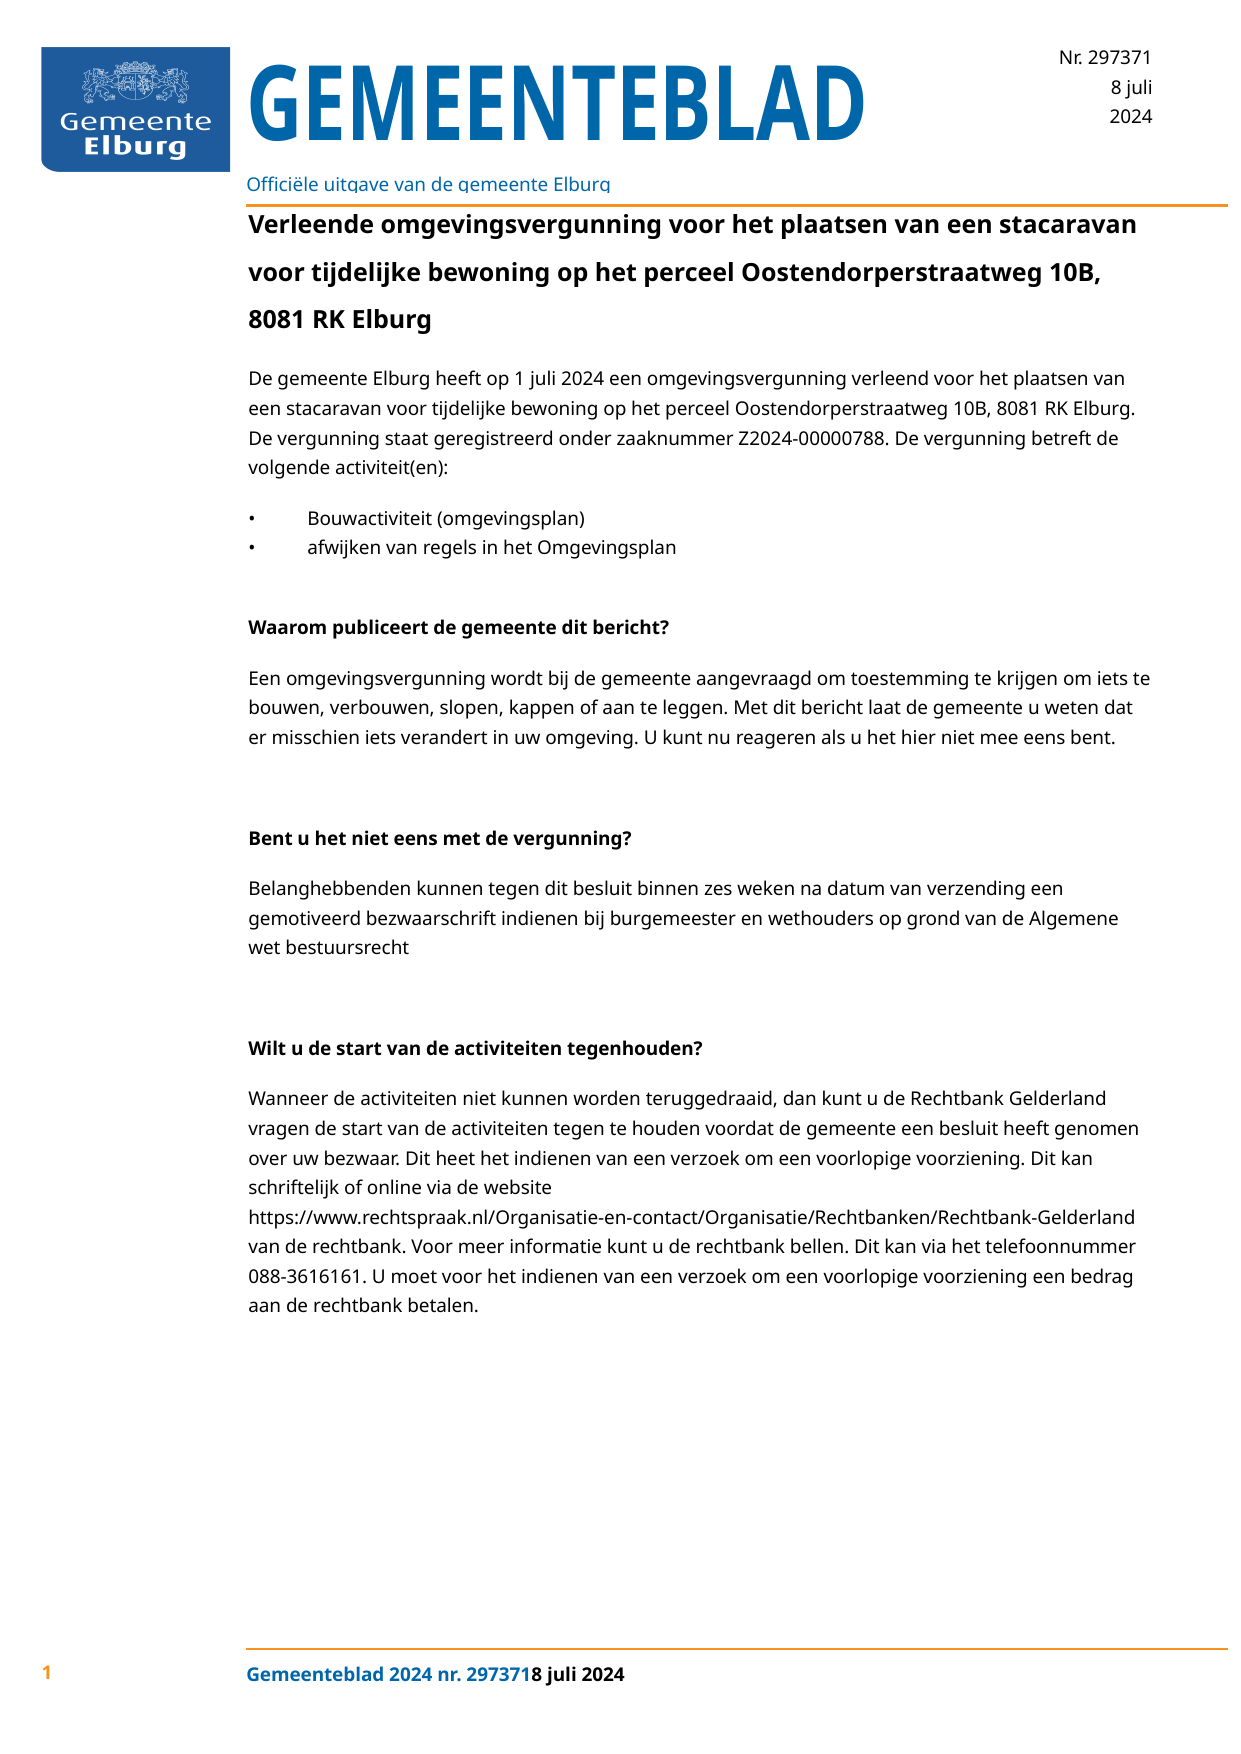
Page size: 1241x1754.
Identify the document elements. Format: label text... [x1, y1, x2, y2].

text Waarom publiceert de gemeente dit bericht? [248, 614, 1152, 640]
text Wilt u de start van de activiteiten tegenhouden? [248, 1035, 1152, 1061]
list afwijken van regels in het Omgevingsplan [248, 534, 1152, 560]
text De gemeente Elburg heeft op 1 juli 2024 een omgevingsvergunning verleend voor het plaatsen van een stacaravan voor tijdelijke bewoning op het perceel Oostendorperstraatweg 10B, 8081 RK Elburg. De vergunning staat geregistreerd onder zaaknummer Z2024-00000788. De vergunning betreft de volgende activiteit(en): [248, 366, 1152, 480]
text Verleende omgevingsvergunning voor het plaatsen van een stacaravan voor tijdelijke bewoning op het perceel Oostendorperstraatweg 10B, 8081 RK Elburg [248, 207, 1152, 336]
text Een omgevingsvergunning wordt bij de gemeente aangevraagd om toestemming te krijgen om iets te bouwen, verbouwen, slopen, kappen of aan te leggen. Met dit bericht laat de gemeente u weten dat er misschien iets verandert in uw omgeving. U kunt nu reageren als u het hier niet mee eens bent. [248, 665, 1152, 749]
picture [41, 47, 231, 172]
list Bouwactiviteit (omgevingsplan) [248, 505, 1152, 530]
text Bent u het niet eens met de vergunning? [248, 825, 1152, 850]
text Belanghebbenden kunnen tegen dit besluit binnen zes weken na datum van verzending een gemotiveerd bezwaarschrift indienen bij burgemeester en wethouders op grond van de Algemene wet bestuursrecht [248, 875, 1152, 960]
text Wanneer de activiteiten niet kunnen worden teruggedraaid, dan kunt u de Rechtbank Gelderland vragen de start van de activiteiten tegen te houden voordat de gemeente een besluit heeft genomen over uw bezwaar. Dit heet het indienen van een verzoek om een voorlopige voorziening. Dit kan schriftelijk of online via de website https://www.rechtspraak.nl/Organisatie-en-contact/Organisatie/Rechtbanken/Rechtbank-Gelderland van de rechtbank. Voor meer informatie kunt u de rechtbank bellen. Dit kan via het telefoonnummer 088-3616161. U moet voor het indienen van een verzoek om een voorlopige voorziening een bedrag aan de rechtbank betalen. [248, 1086, 1152, 1318]
